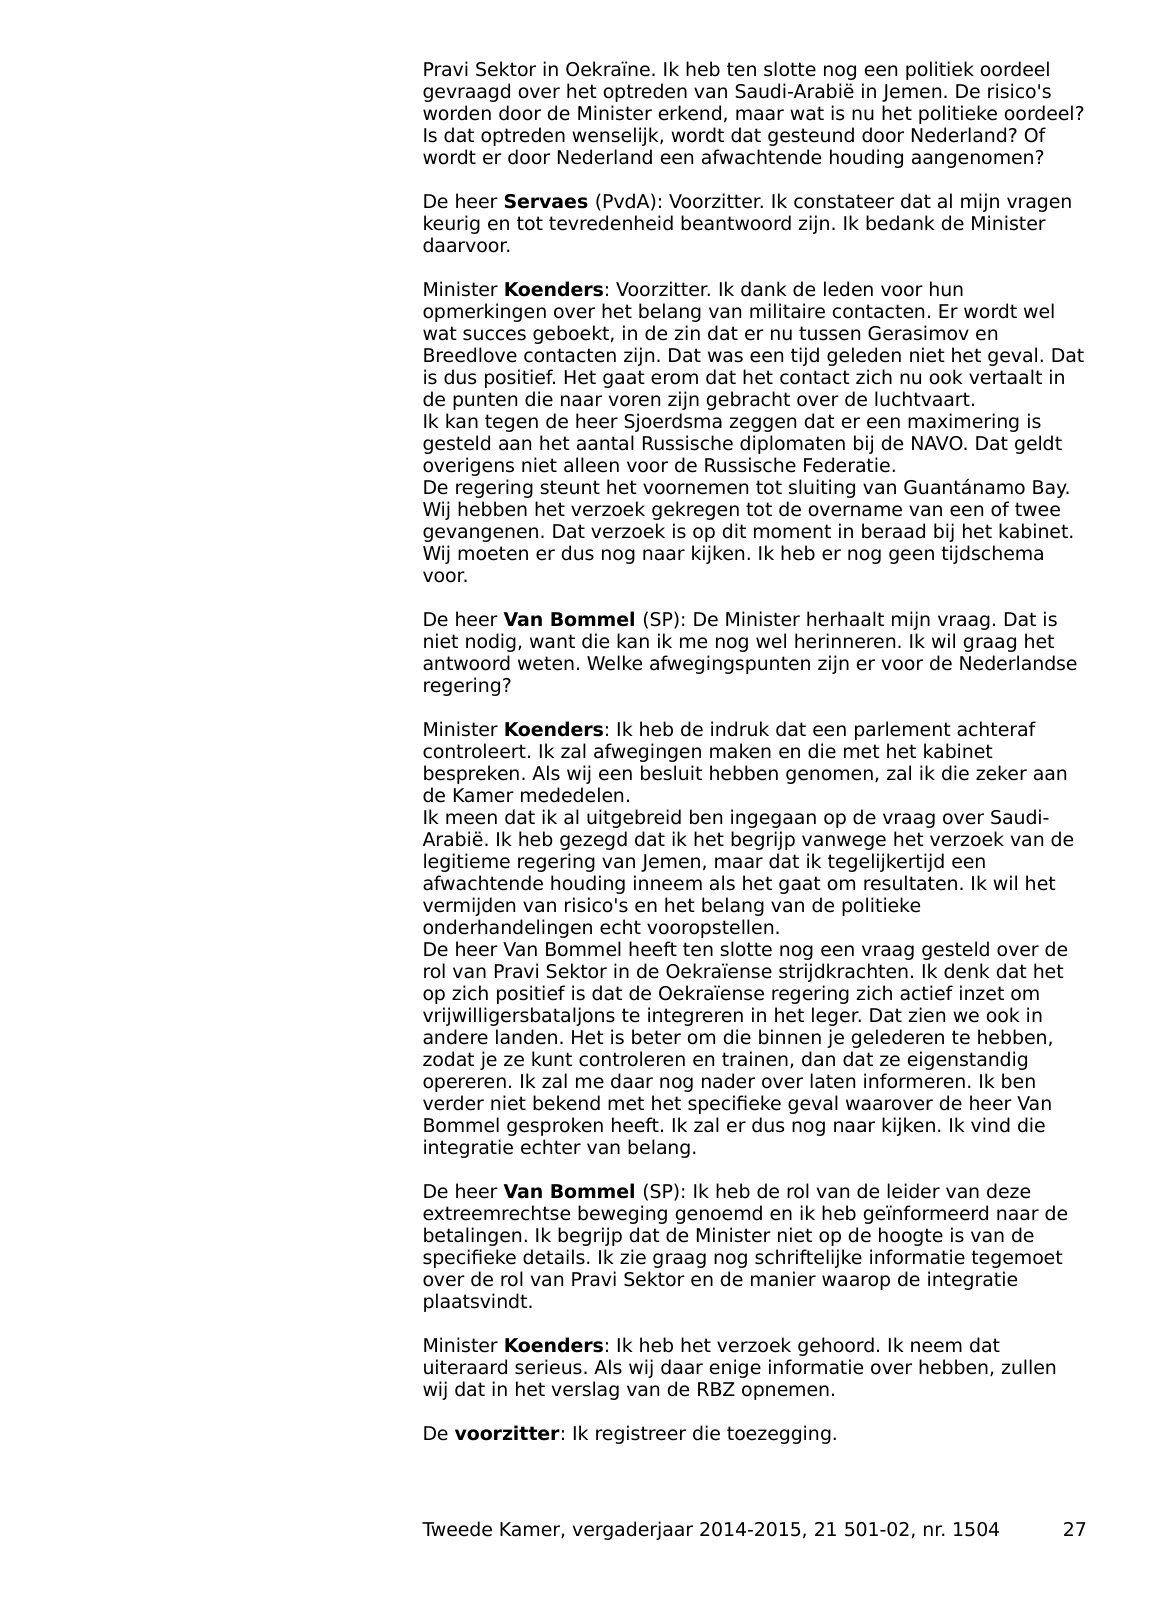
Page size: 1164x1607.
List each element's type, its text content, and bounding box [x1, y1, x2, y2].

text De heer Van Bommel heeft ten slotte nog een vraag gesteld over de rol van Pravi Sektor in de Oekraïense strijdkrachten. Ik denk dat het op zich positief is dat de Oekraïense regering zich actief inzet om vrijwilligersbataljons te integreren in het leger. Dat zien we ook in andere landen. Het is beter om die binnen je gelederen te hebben, zodat je ze kunt controleren en trainen, dan dat ze eigenstandig opereren. Ik zal me daar nog nader over laten informeren. Ik ben verder niet bekend met het specifieke geval waarover de heer Van Bommel gesproken heeft. Ik zal er dus nog naar kijken. Ik vind die integratie echter van belang. [422, 939, 1087, 1159]
text De voorzitter: Ik registreer die toezegging. [422, 1423, 1087, 1445]
text Minister Koenders: Ik heb de indruk dat een parlement achteraf controleert. Ik zal afwegingen maken en die met het kabinet bespreken. Als wij een besluit hebben genomen, zal ik die zeker aan de Kamer mededelen. [422, 719, 1087, 807]
text Minister Koenders: Voorzitter. Ik dank de leden voor hun opmerkingen over het belang van militaire contacten. Er wordt wel wat succes geboekt, in de zin dat er nu tussen Gerasimov en Breedlove contacten zijn. Dat was een tijd geleden niet het geval. Dat is dus positief. Het gaat erom dat het contact zich nu ook vertaalt in de punten die naar voren zijn gebracht over de luchtvaart. [422, 279, 1087, 411]
text Ik meen dat ik al uitgebreid ben ingegaan op de vraag over Saudi-Arabië. Ik heb gezegd dat ik het begrijp vanwege het verzoek van de legitieme regering van Jemen, maar dat ik tegelijkertijd een afwachtende houding inneem als het gaat om resultaten. Ik wil het vermijden van risico's en het belang van de politieke onderhandelingen echt vooropstellen. [422, 807, 1087, 939]
text De heer Servaes (PvdA): Voorzitter. Ik constateer dat al mijn vragen keurig en tot tevredenheid beantwoord zijn. Ik bedank de Minister daarvoor. [422, 191, 1087, 257]
text Ik kan tegen de heer Sjoerdsma zeggen dat er een maximering is gesteld aan het aantal Russische diplomaten bij de NAVO. Dat geldt overigens niet alleen voor de Russische Federatie. [422, 411, 1087, 477]
text Minister Koenders: Ik heb het verzoek gehoord. Ik neem dat uiteraard serieus. Als wij daar enige informatie over hebben, zullen wij dat in het verslag van de RBZ opnemen. [422, 1335, 1087, 1401]
text Pravi Sektor in Oekraïne. Ik heb ten slotte nog een politiek oordeel gevraagd over het optreden van Saudi-Arabië in Jemen. De risico's worden door de Minister erkend, maar wat is nu het politieke oordeel? Is dat optreden wenselijk, wordt dat gesteund door Nederland? Of wordt er door Nederland een afwachtende houding aangenomen? [422, 59, 1087, 169]
text De heer Van Bommel (SP): Ik heb de rol van de leider van deze extreemrechtse beweging genoemd en ik heb geïnformeerd naar de betalingen. Ik begrijp dat de Minister niet op de hoogte is van de specifieke details. Ik zie graag nog schriftelijke informatie tegemoet over de rol van Pravi Sektor en de manier waarop de integratie plaatsvindt. [422, 1181, 1087, 1313]
text De heer Van Bommel (SP): De Minister herhaalt mijn vraag. Dat is niet nodig, want die kan ik me nog wel herinneren. Ik wil graag het antwoord weten. Welke afwegingspunten zijn er voor de Nederlandse regering? [422, 609, 1087, 697]
text De regering steunt het voornemen tot sluiting van Guantánamo Bay. Wij hebben het verzoek gekregen tot de overname van een of twee gevangenen. Dat verzoek is op dit moment in beraad bij het kabinet. Wij moeten er dus nog naar kijken. Ik heb er nog geen tijdschema voor. [422, 477, 1087, 587]
